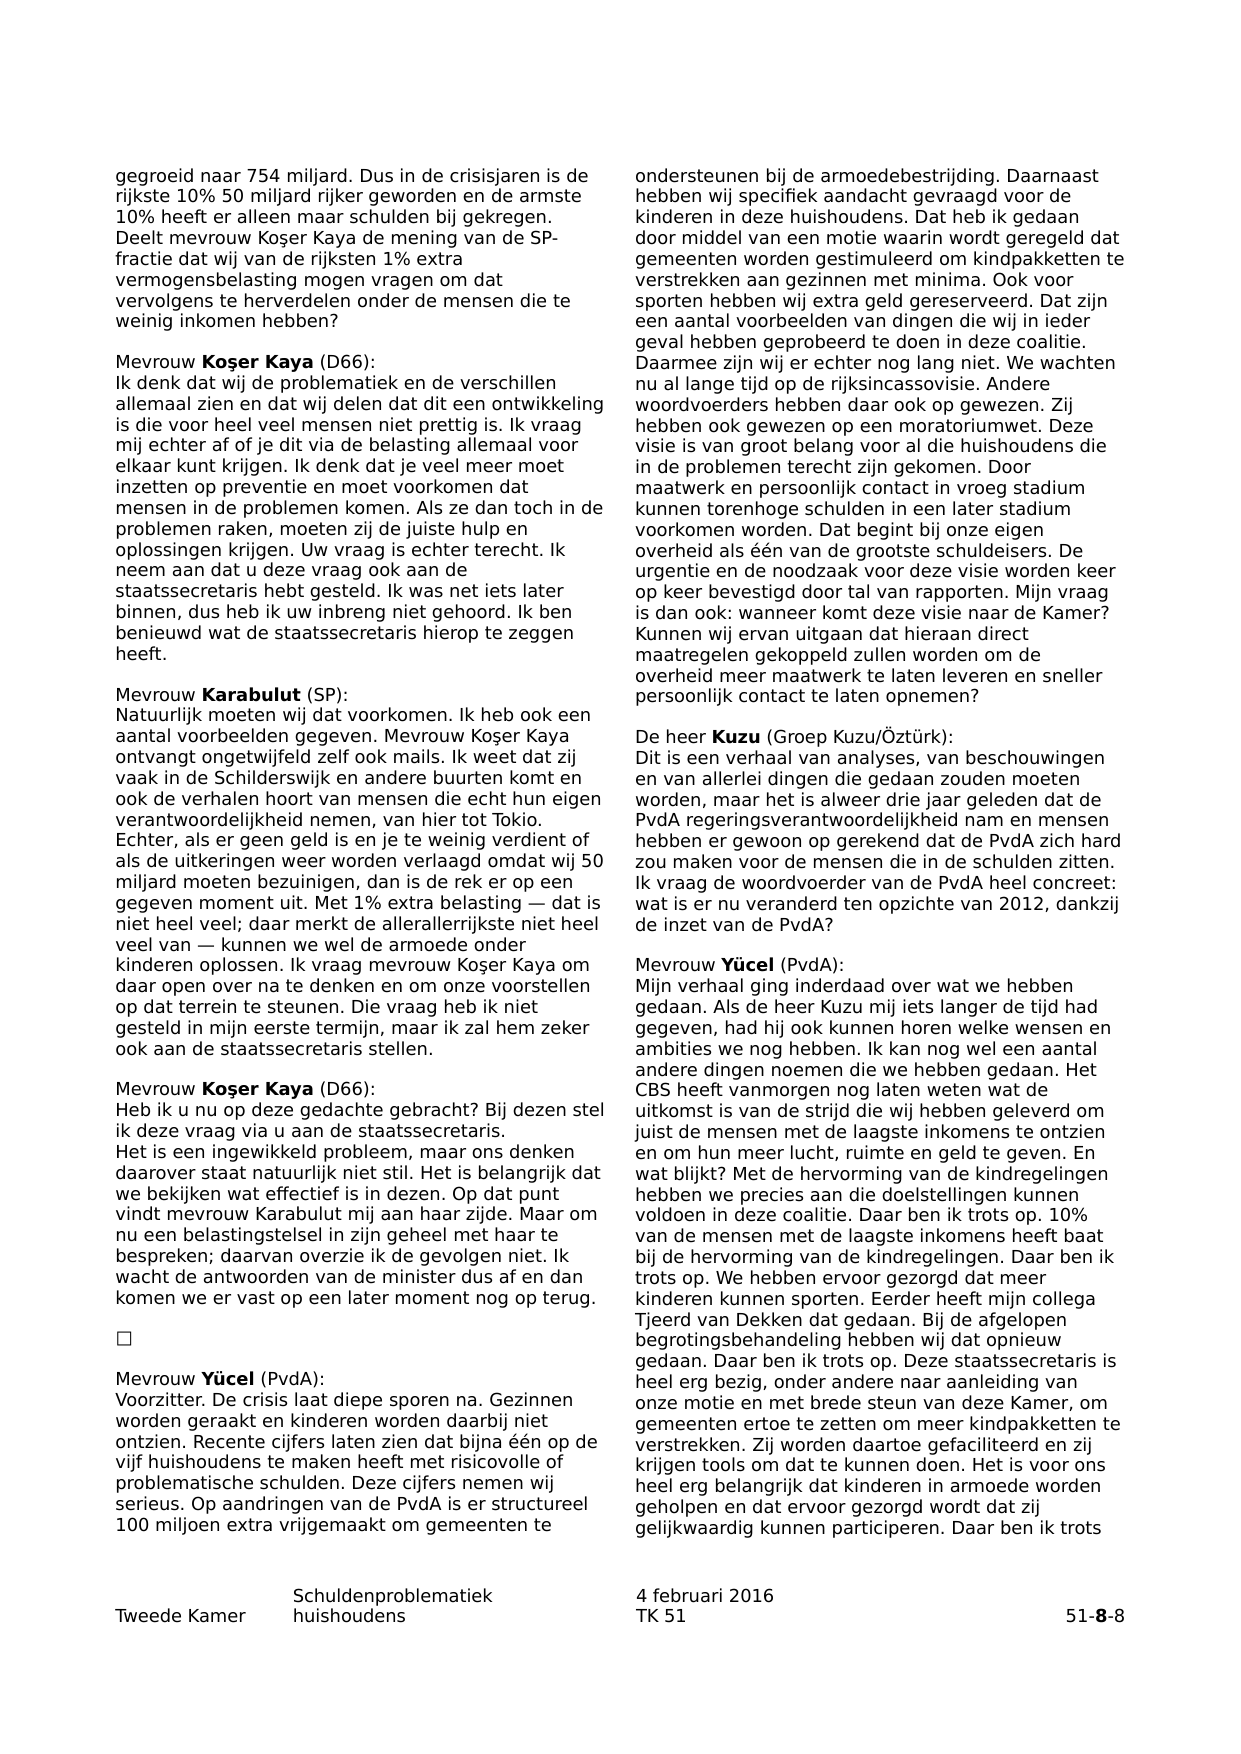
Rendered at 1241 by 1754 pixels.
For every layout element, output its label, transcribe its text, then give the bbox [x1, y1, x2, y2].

text Natuurlijk moeten wij dat voorkomen. Ik heb ook een aantal voorbeelden gegeven. Mevrouw Koşer Kaya ontvangt ongetwijfeld zelf ook mails. Ik weet dat zij vaak in de Schilderswijk en andere buurten komt en ook de verhalen hoort van mensen die echt hun eigen verantwoordelijkheid nemen, van hier tot Tokio. Echter, als er geen geld is en je te weinig verdient of als de uitkeringen weer worden verlaagd omdat wij 50 miljard moeten bezuinigen, dan is de rek er op een gegeven moment uit. Met 1% extra belasting — dat is niet heel veel; daar merkt de allerallerrijkste niet heel veel van — kunnen we wel de armoede onder kinderen oplossen. Ik vraag mevrouw Koşer Kaya om daar open over na te denken en om onze voorstellen op dat terrein te steunen. Die vraag heb ik niet gesteld in mijn eerste termijn, maar ik zal hem zeker ook aan de staatssecretaris stellen. [115, 705, 605, 1059]
text Mijn verhaal ging inderdaad over wat we hebben gedaan. Als de heer Kuzu mij iets langer de tijd had gegeven, had hij ook kunnen horen welke wensen en ambities we nog hebben. Ik kan nog wel een aantal andere dingen noemen die we hebben gedaan. Het CBS heeft vanmorgen nog laten weten wat de uitkomst is van de strijd die wij hebben geleverd om juist de mensen met de laagste inkomens te ontzien en om hun meer lucht, ruimte en geld te geven. En wat blijkt? Met de hervorming van de kindregelingen hebben we precies aan die doelstellingen kunnen voldoen in deze coalitie. Daar ben ik trots op. 10% van de mensen met de laagste inkomens heeft baat bij de hervorming van de kindregelingen. Daar ben ik trots op. We hebben ervoor gezorgd dat meer kinderen kunnen sporten. Eerder heeft mijn collega Tjeerd van Dekken dat gedaan. Bij de afgelopen begrotingsbehandeling hebben wij dat opnieuw gedaan. Daar ben ik trots op. Deze staatssecretaris is heel erg bezig, onder andere naar aanleiding van onze motie en met brede steun van deze Kamer, om gemeenten ertoe te zetten om meer kindpakketten te verstrekken. Zij worden daartoe gefaciliteerd en zij krijgen tools om dat te kunnen doen. Het is voor ons heel erg belangrijk dat kinderen in armoede worden geholpen en dat ervoor gezorgd wordt dat zij gelijkwaardig kunnen participeren. Daar ben ik trots [635, 976, 1125, 1538]
text Daarmee zijn wij er echter nog lang niet. We wachten nu al lange tijd op de rijksincassovisie. Andere woordvoerders hebben daar ook op gewezen. Zij hebben ook gewezen op een moratoriumwet. Deze visie is van groot belang voor al die huishoudens die in de problemen terecht zijn gekomen. Door maatwerk en persoonlijk contact in vroeg stadium kunnen torenhoge schulden in een later stadium voorkomen worden. Dat begint bij onze eigen overheid als één van de grootste schuldeisers. De urgentie en de noodzaak voor deze visie worden keer op keer bevestigd door tal van rapporten. Mijn vraag is dan ook: wanneer komt deze visie naar de Kamer? Kunnen wij ervan uitgaan dat hieraan direct maatregelen gekoppeld zullen worden om de overheid meer maatwerk te laten leveren en sneller persoonlijk contact te laten opnemen? [635, 353, 1125, 707]
text Mevrouw Koşer Kaya (D66): [115, 352, 605, 373]
text Mevrouw Koşer Kaya (D66): [115, 1079, 605, 1100]
text ⬜ [115, 1328, 605, 1349]
text Voorzitter. De crisis laat diepe sporen na. Gezinnen worden geraakt en kinderen worden daarbij niet ontzien. Recente cijfers laten zien dat bijna één op de vijf huishoudens te maken heeft met risicovolle of problematische schulden. Deze cijfers nemen wij serieus. Op aandringen van de PvdA is er structureel 100 miljoen extra vrijgemaakt om gemeenten te [115, 1390, 605, 1536]
text Mevrouw Karabulut (SP): [115, 684, 605, 705]
text Dit is een verhaal van analyses, van beschouwingen en van allerlei dingen die gedaan zouden moeten worden, maar het is alweer drie jaar geleden dat de PvdA regeringsverantwoordelijkheid nam en mensen hebben er gewoon op gerekend dat de PvdA zich hard zou maken voor de mensen die in de schulden zitten. Ik vraag de woordvoerder van de PvdA heel concreet: wat is er nu veranderd ten opzichte van 2012, dankzij de inzet van de PvdA? [635, 748, 1125, 935]
text Mevrouw Yücel (PvdA): [115, 1369, 605, 1390]
text Het is een ingewikkeld probleem, maar ons denken daarover staat natuurlijk niet stil. Het is belangrijk dat we bekijken wat effectief is in dezen. Op dat punt vindt mevrouw Karabulut mij aan haar zijde. Maar om nu een belastingstelsel in zijn geheel met haar te bespreken; daarvan overzie ik de gevolgen niet. Ik wacht de antwoorden van de minister dus af en dan komen we er vast op een later moment nog op terug. [115, 1142, 605, 1308]
text Ik denk dat wij de problematiek en de verschillen allemaal zien en dat wij delen dat dit een ontwikkeling is die voor heel veel mensen niet prettig is. Ik vraag mij echter af of je dit via de belasting allemaal voor elkaar kunt krijgen. Ik denk dat je veel meer moet inzetten op preventie en moet voorkomen dat mensen in de problemen komen. Als ze dan toch in de problemen raken, moeten zij de juiste hulp en oplossingen krijgen. Uw vraag is echter terecht. Ik neem aan dat u deze vraag ook aan de staatssecretaris hebt gesteld. Ik was net iets later binnen, dus heb ik uw inbreng niet gehoord. Ik ben benieuwd wat de staatssecretaris hierop te zeggen heeft. [115, 373, 605, 664]
text ondersteunen bij de armoedebestrijding. Daarnaast hebben wij specifiek aandacht gevraagd voor de kinderen in deze huishoudens. Dat heb ik gedaan door middel van een motie waarin wordt geregeld dat gemeenten worden gestimuleerd om kindpakketten te verstrekken aan gezinnen met minima. Ook voor sporten hebben wij extra geld gereserveerd. Dat zijn een aantal voorbeelden van dingen die wij in ieder geval hebben geprobeerd te doen in deze coalitie. [635, 165, 1125, 353]
text Mevrouw Yücel (PvdA): [635, 955, 1125, 976]
text Heb ik u nu op deze gedachte gebracht? Bij dezen stel ik deze vraag via u aan de staatssecretaris. [115, 1100, 605, 1142]
text De heer Kuzu (Groep Kuzu/Öztürk): [635, 727, 1125, 748]
text gegroeid naar 754 miljard. Dus in de crisisjaren is de rijkste 10% 50 miljard rijker geworden en de armste 10% heeft er alleen maar schulden bij gekregen. Deelt mevrouw Koşer Kaya de mening van de SP-fractie dat wij van de rijksten 1% extra vermogensbelasting mogen vragen om dat vervolgens te herverdelen onder de mensen die te weinig inkomen hebben? [115, 165, 605, 332]
